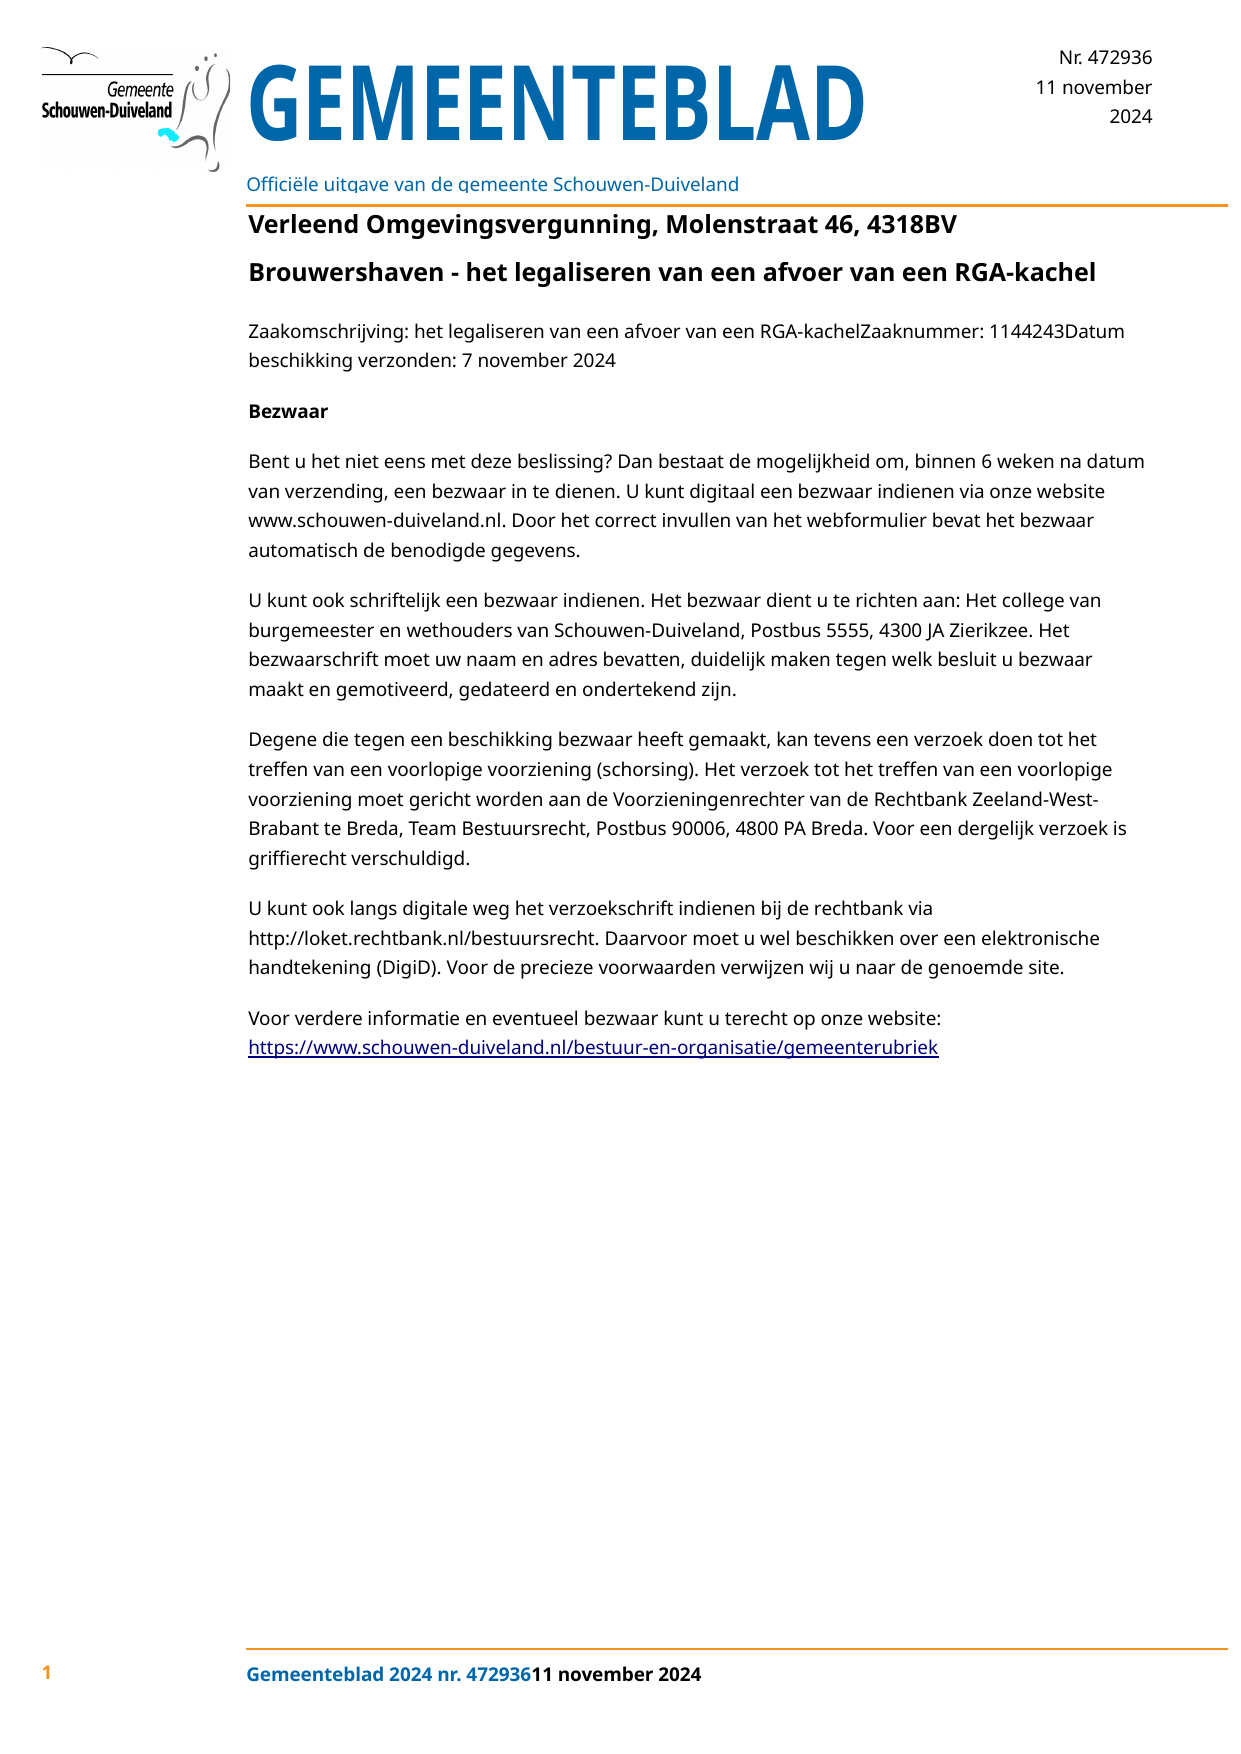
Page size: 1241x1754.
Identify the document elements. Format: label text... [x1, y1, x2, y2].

text U kunt ook schriftelijk een bezwaar indienen. Het bezwaar dient u te richten aan: Het college van burgemeester en wethouders van Schouwen-Duiveland, Postbus 5555, 4300 JA Zierikzee. Het bezwaarschrift moet uw naam en adres bevatten, duidelijk maken tegen welk besluit u bezwaar maakt en gemotiveerd, gedateerd en ondertekend zijn. [248, 587, 1152, 702]
picture [41, 47, 231, 172]
text Bent u het niet eens met deze beslissing? Dan bestaat de mogelijkheid om, binnen 6 weken na datum van verzending, een bezwaar in te dienen. U kunt digitaal een bezwaar indienen via onze website www.schouwen-duiveland.nl. Door het correct invullen van het webformulier bevat het bezwaar automatisch de benodigde gegevens. [248, 448, 1152, 563]
text Verleend Omgevingsvergunning, Molenstraat 46, 4318BV Brouwershaven - het legaliseren van een afvoer van een RGA-kachel [248, 207, 1152, 288]
text Voor verdere informatie en eventueel bezwaar kunt u terecht op onze website: https://www.schouwen-duiveland.nl/bestuur-en-organisatie/gemeenterubriek [248, 1005, 1152, 1060]
text Zaakomschrijving: het legaliseren van een afvoer van een RGA-kachelZaaknummer: 1144243Datum beschikking verzonden: 7 november 2024 [248, 318, 1152, 373]
text Bezwaar [248, 398, 1152, 424]
text U kunt ook langs digitale weg het verzoekschrift indienen bij de rechtbank via http://loket.rechtbank.nl/bestuursrecht. Daarvoor moet u wel beschikken over een elektronische handtekening (DigiD). Voor de precieze voorwaarden verwijzen wij u naar de genoemde site. [248, 895, 1152, 980]
text Degene die tegen een beschikking bezwaar heeft gemaakt, kan tevens een verzoek doen tot het treffen van een voorlopige voorziening (schorsing). Het verzoek tot het treffen van een voorlopige voorziening moet gericht worden aan de Voorzieningenrechter van de Rechtbank Zeeland-West-Brabant te Breda, Team Bestuursrecht, Postbus 90006, 4800 PA Breda. Voor een dergelijk verzoek is griffierecht verschuldigd. [248, 727, 1152, 871]
